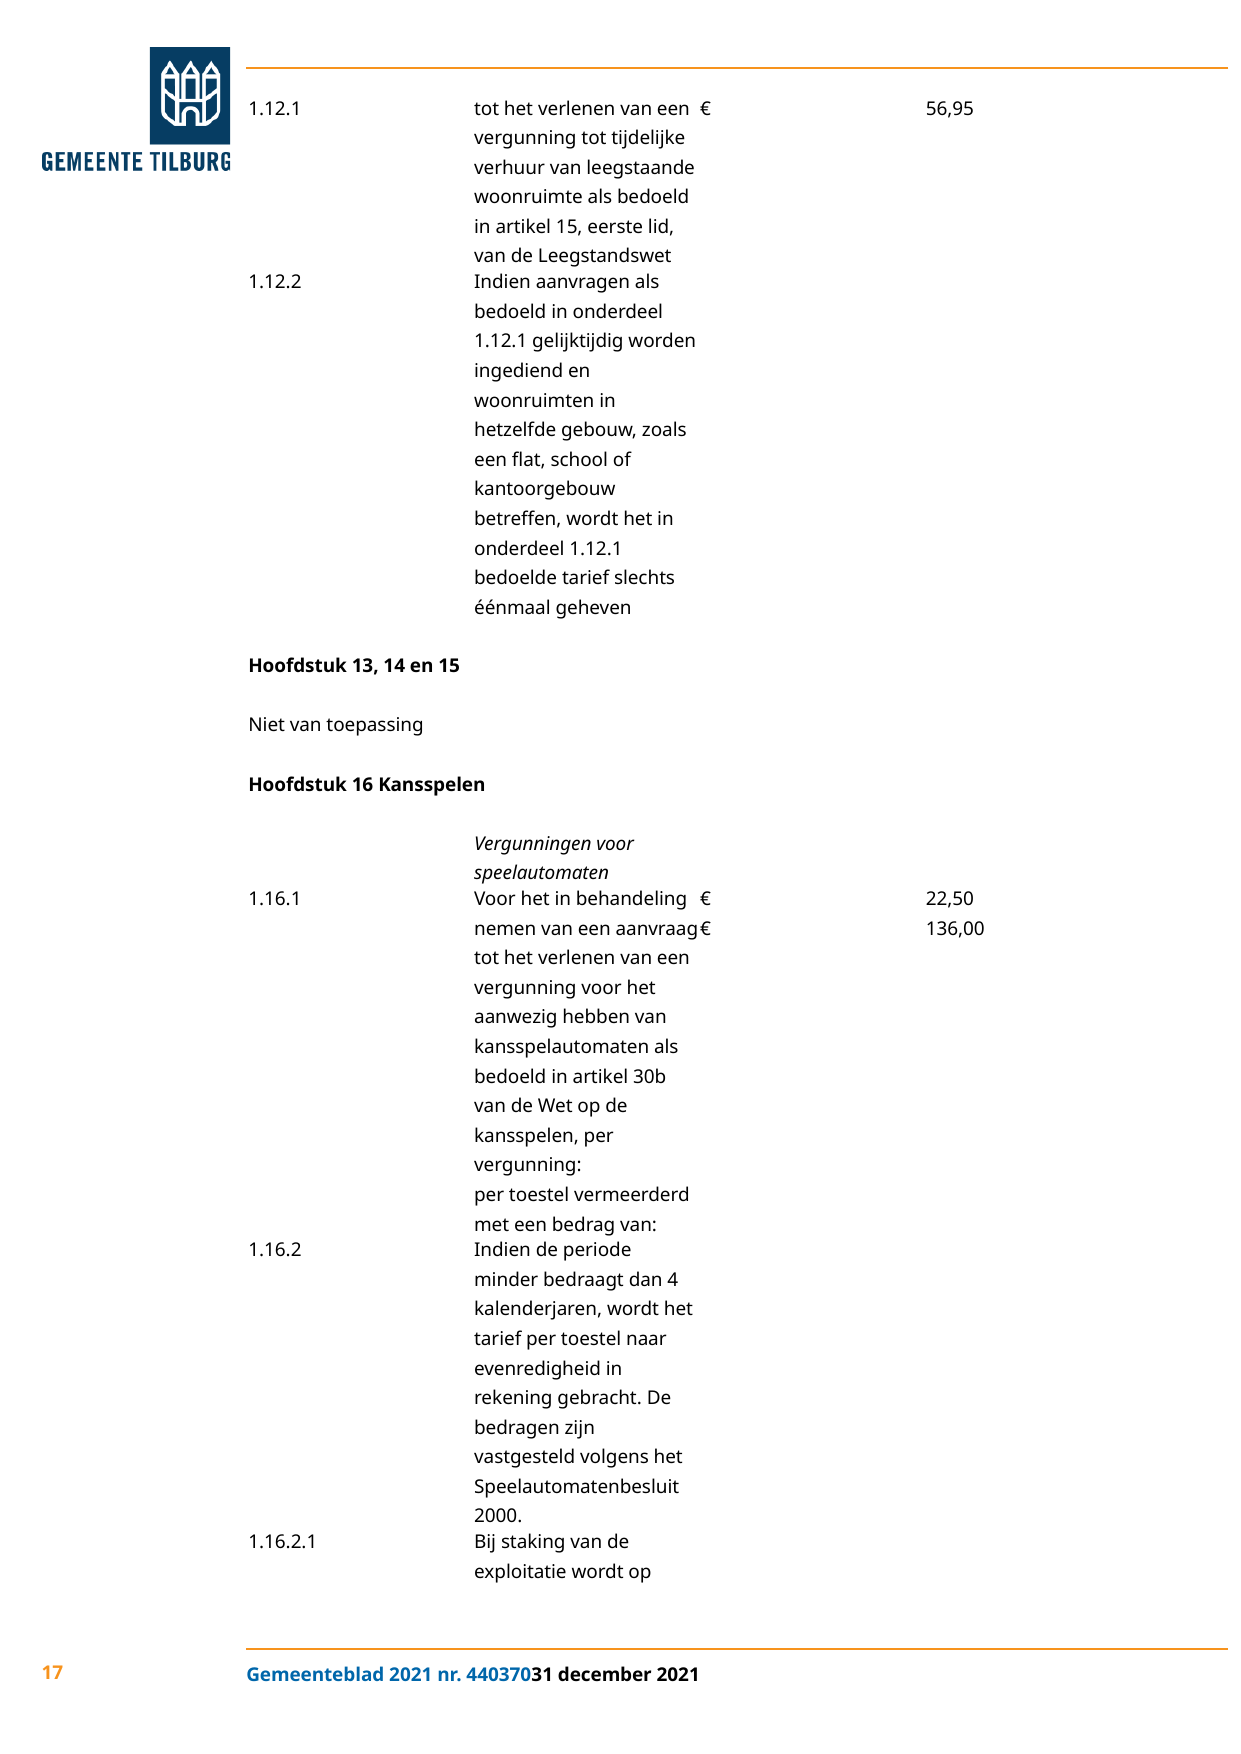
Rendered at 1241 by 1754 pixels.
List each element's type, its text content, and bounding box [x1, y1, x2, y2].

text Niet van toepassing [248, 712, 1152, 737]
table_cell [926, 269, 1152, 619]
text Hoofdstuk 16 Kansspelen [248, 771, 1152, 796]
table_header [248, 830, 474, 885]
table_cell [926, 1529, 1152, 1584]
table_cell [700, 1529, 926, 1584]
table_cell 1.16.1 [248, 885, 474, 1236]
table_cell 1.12.1 [248, 95, 474, 268]
table_cell 1.16.2.1 [248, 1529, 474, 1584]
table_header [700, 830, 926, 885]
table_cell [926, 1236, 1152, 1528]
table_cell Bij staking van de exploitatie wordt op [474, 1529, 700, 1584]
table_cell Indien de periode minder bedraagt dan 4 kalenderjaren, wordt het tarief per toestel naar evenredigheid in rekening gebracht. De bedragen zijn vastgesteld volgens het Speelautomatenbesluit 2000. [474, 1236, 700, 1528]
picture [41, 47, 231, 172]
table_header Vergunningen voor speelautomaten [474, 830, 700, 885]
table_cell € € [700, 885, 926, 1236]
table_header [926, 830, 1152, 885]
table_cell 56,95 [926, 95, 1152, 268]
table_cell 1.16.2 [248, 1236, 474, 1528]
table_cell 22,50 136,00 [926, 885, 1152, 1236]
table_cell [700, 269, 926, 619]
table_cell € [700, 95, 926, 268]
table_cell [700, 1236, 926, 1528]
table_cell tot het verlenen van een vergunning tot tijdelijke verhuur van leegstaande woonruimte als bedoeld in artikel 15, eerste lid, van de Leegstandswet [474, 95, 700, 268]
text Hoofdstuk 13, 14 en 15 [248, 652, 1152, 678]
table_cell Voor het in behandeling nemen van een aanvraag tot het verlenen van een vergunning voor het aanwezig hebben van kansspelautomaten als bedoeld in artikel 30b van de Wet op de kansspelen, per vergunning: per toestel vermeerderd met een bedrag van: [474, 885, 700, 1236]
table_cell Indien aanvragen als bedoeld in onderdeel 1.12.1 gelijktijdig worden ingediend en woonruimten in hetzelfde gebouw, zoals een flat, school of kantoorgebouw betreffen, wordt het in onderdeel 1.12.1 bedoelde tarief slechts éénmaal geheven [474, 269, 700, 619]
table_cell 1.12.2 [248, 269, 474, 619]
